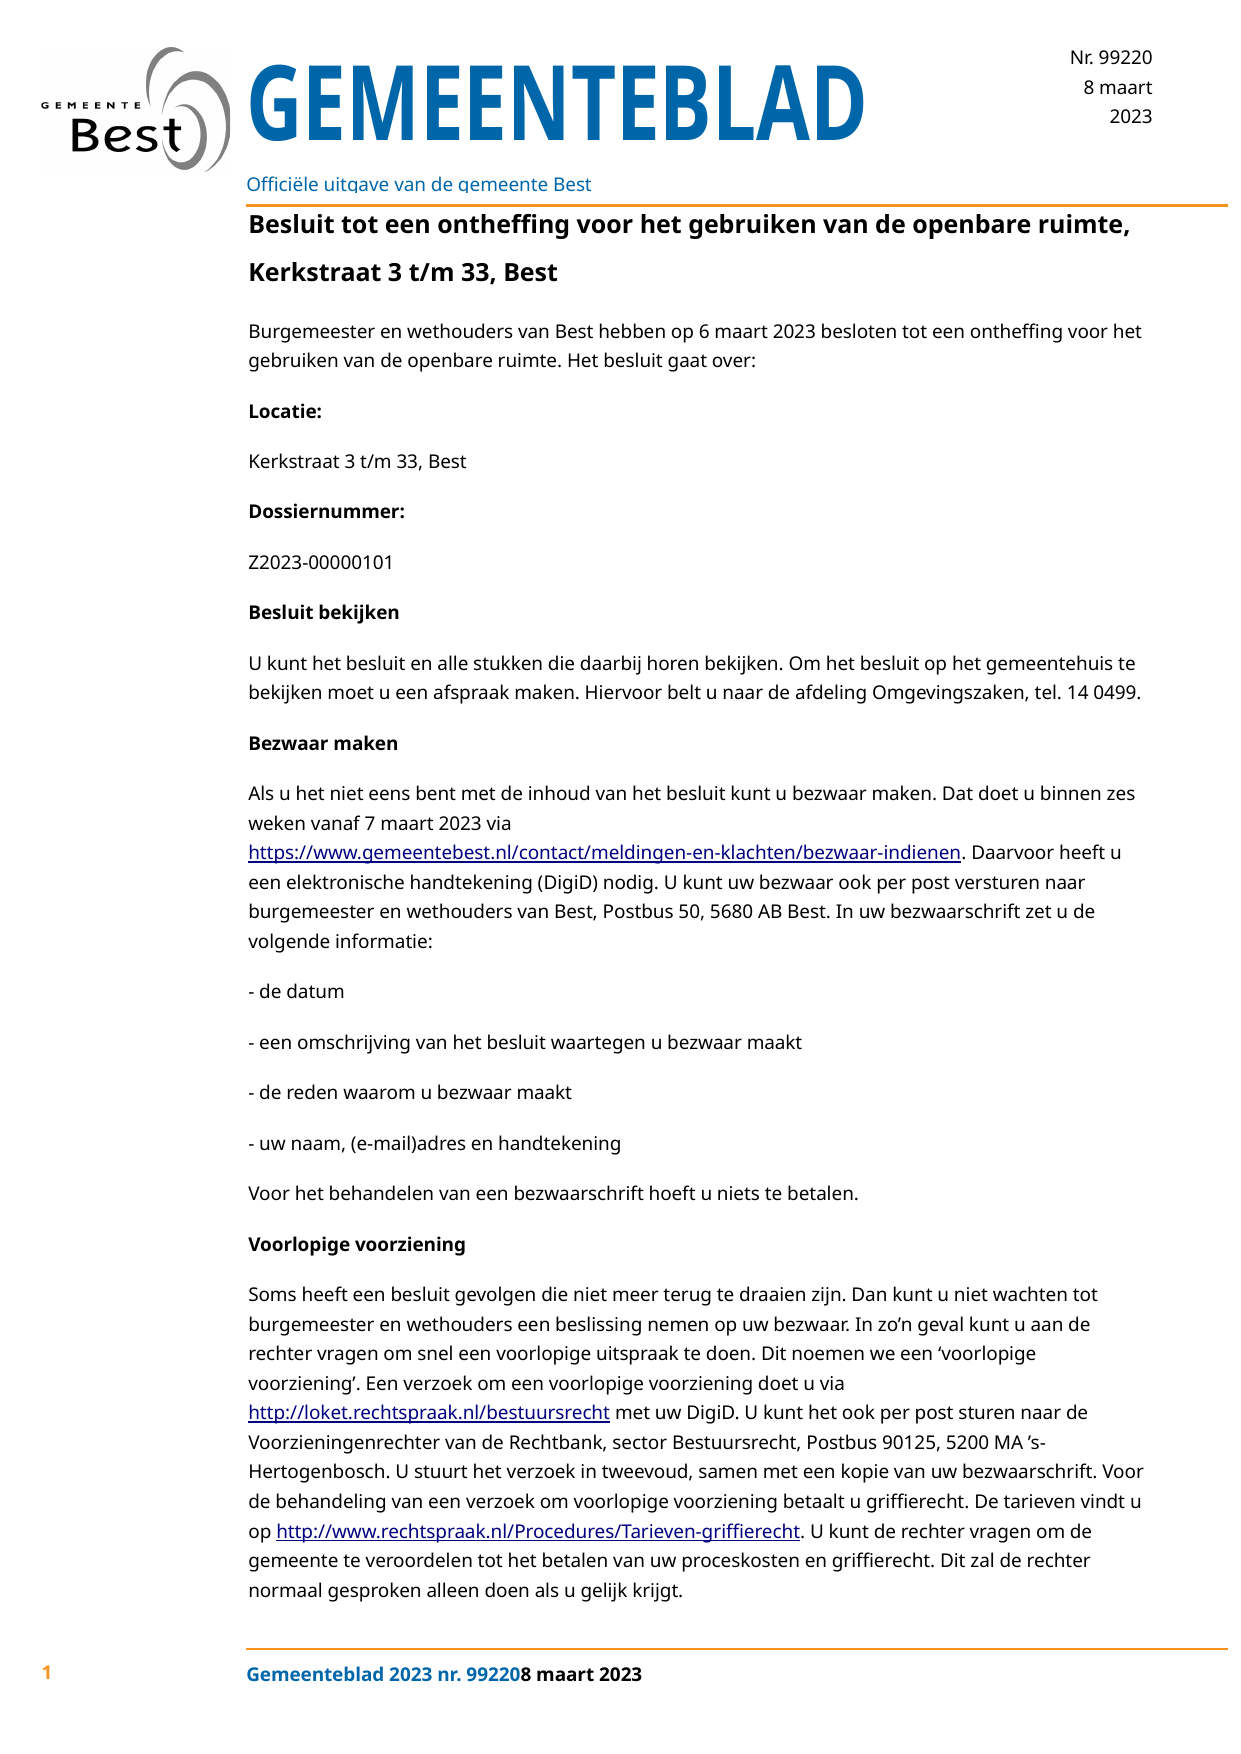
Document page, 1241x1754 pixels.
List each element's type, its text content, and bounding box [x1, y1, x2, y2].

text U kunt het besluit en alle stukken die daarbij horen bekijken. Om het besluit op het gemeentehuis te bekijken moet u een afspraak maken. Hiervoor belt u naar de afdeling Omgevingszaken, tel. 14 0499. [248, 650, 1152, 705]
text Locatie: [248, 398, 1152, 424]
text - uw naam, (e-mail)adres en handtekening [248, 1130, 1152, 1156]
text - de datum [248, 979, 1152, 1004]
text Burgemeester en wethouders van Best hebben op 6 maart 2023 besloten tot een ontheffing voor het gebruiken van de openbare ruimte. Het besluit gaat over: [248, 318, 1152, 373]
text Soms heeft een besluit gevolgen die niet meer terug te draaien zijn. Dan kunt u niet wachten tot burgemeester en wethouders een beslissing nemen op uw bezwaar. In zo’n geval kunt u aan de rechter vragen om snel een voorlopige uitspraak te doen. Dit noemen we een ‘voorlopige voorziening’. Een verzoek om een voorlopige voorziening doet u via http://loket.rechtspraak.nl/bestuursrecht met uw DigiD. U kunt het ook per post sturen naar de Voorzieningenrechter van de Rechtbank, sector Bestuursrecht, Postbus 90125, 5200 MA ’s-Hertogenbosch. U stuurt het verzoek in tweevoud, samen met een kopie van uw bezwaarschrift. Voor de behandeling van een verzoek om voorlopige voorziening betaalt u griffierecht. De tarieven vindt u op http://www.rechtspraak.nl/Procedures/Tarieven-griffierecht. U kunt de rechter vragen om de gemeente te veroordelen tot het betalen van uw proceskosten en griffierecht. Dit zal de rechter normaal gesproken alleen doen als u gelijk krijgt. [248, 1281, 1152, 1603]
text Als u het niet eens bent met de inhoud van het besluit kunt u bezwaar maken. Dat doet u binnen zes weken vanaf 7 maart 2023 via https://www.gemeentebest.nl/contact/meldingen-en-klachten/bezwaar-indienen. Daarvoor heeft u een elektronische handtekening (DigiD) nodig. U kunt uw bezwaar ook per post versturen naar burgemeester en wethouders van Best, Postbus 50, 5680 AB Best. In uw bezwaarschrift zet u de volgende informatie: [248, 780, 1152, 954]
text Besluit bekijken [248, 599, 1152, 625]
text Voor het behandelen van een bezwaarschrift hoeft u niets te betalen. [248, 1180, 1152, 1206]
text Bezwaar maken [248, 730, 1152, 756]
text Z2023-00000101 [248, 549, 1152, 575]
text - de reden waarom u bezwaar maakt [248, 1079, 1152, 1105]
picture [41, 47, 231, 172]
text Dossiernummer: [248, 499, 1152, 524]
text Kerkstraat 3 t/m 33, Best [248, 448, 1152, 474]
text - een omschrijving van het besluit waartegen u bezwaar maakt [248, 1029, 1152, 1055]
text Voorlopige voorziening [248, 1231, 1152, 1257]
text Besluit tot een ontheffing voor het gebruiken van de openbare ruimte, Kerkstraat 3 t/m 33, Best [248, 207, 1152, 288]
